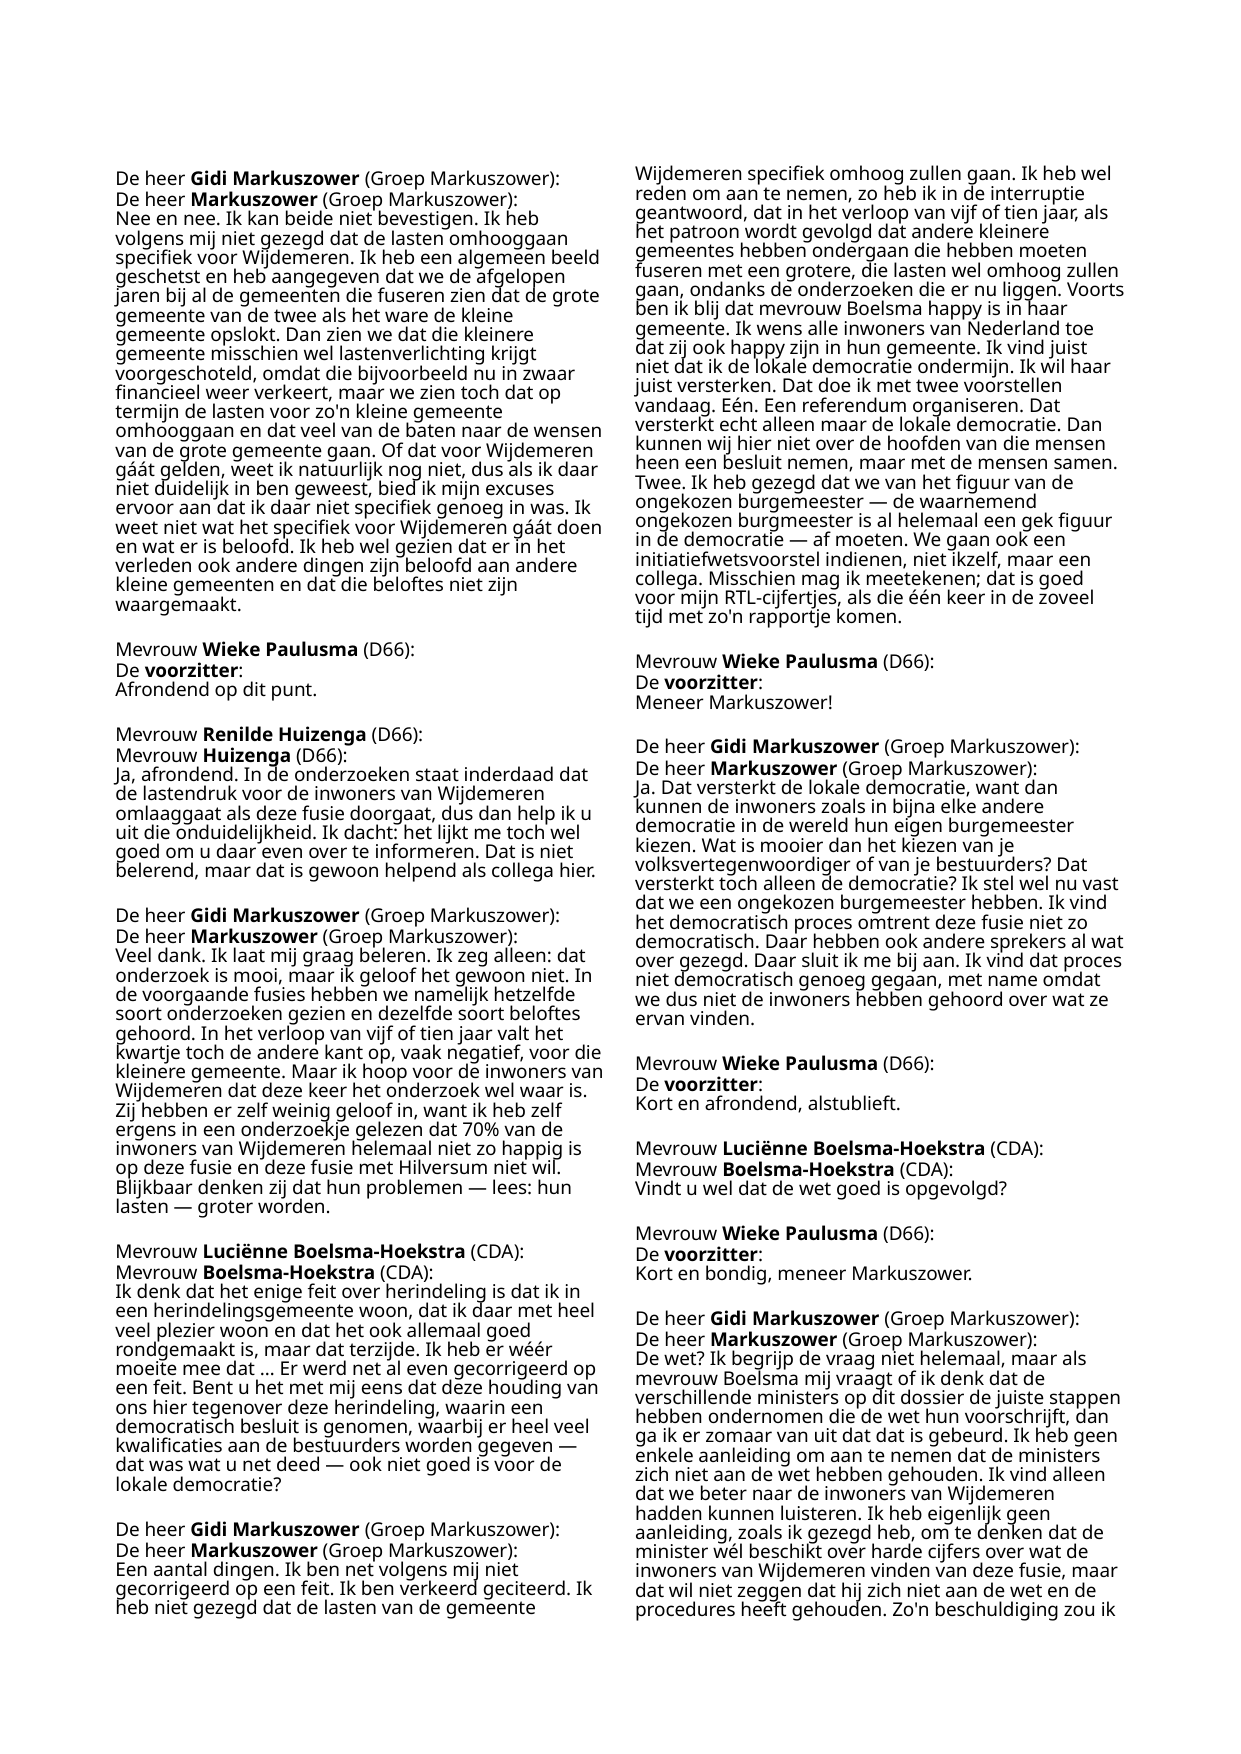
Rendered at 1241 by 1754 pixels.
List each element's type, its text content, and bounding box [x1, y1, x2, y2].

text Mevrouw Boelsma-Hoekstra (CDA): [635, 1161, 1125, 1180]
text Nee en nee. Ik kan beide niet bevestigen. Ik heb volgens mij niet gezegd dat de lasten omhooggaan specifiek voor Wijdemeren. Ik heb een algemeen beeld geschetst en heb aangegeven dat we de afgelopen jaren bij al de gemeenten die fuseren zien dat de grote gemeente van de twee als het ware de kleine gemeente opslokt. Dan zien we dat die kleinere gemeente misschien wel lastenverlichting krijgt voorgeschoteld, omdat die bijvoorbeeld nu in zwaar financieel weer verkeert, maar we zien toch dat op termijn de lasten voor zo'n kleine gemeente omhooggaan en dat veel van de baten naar de wensen van de grote gemeente gaan. Of dat voor Wijdemeren gáát gelden, weet ik natuurlijk nog niet, dus als ik daar niet duidelijk in ben geweest, bied ik mijn excuses ervoor aan dat ik daar niet specifiek genoeg in was. Ik weet niet wat het specifiek voor Wijdemeren gáát doen en wat er is beloofd. Ik heb wel gezien dat er in het verleden ook andere dingen zijn beloofd aan andere kleine gemeenten en dat die beloftes niet zijn waargemaakt. [115, 210, 605, 615]
text De heer Gidi Markuszower (Groep Markuszower): [635, 734, 1125, 759]
text De voorzitter: [635, 1076, 1125, 1095]
text Een aantal dingen. Ik ben net volgens mij niet gecorrigeerd op een feit. Ik ben verkeerd geciteerd. Ik heb niet gezegd dat de lasten van de gemeente [115, 1561, 605, 1619]
text De wet? Ik begrijp de vraag niet helemaal, maar als mevrouw Boelsma mij vraagt of ik denk dat de verschillende ministers op dit dossier de juiste stappen hebben ondernomen die de wet hun voorschrijft, dan ga ik er zomaar van uit dat dat is gebeurd. Ik heb geen enkele aanleiding om aan te nemen dat de ministers zich niet aan de wet hebben gehouden. Ik vind alleen dat we beter naar de inwoners van Wijdemeren hadden kunnen luisteren. Ik heb eigenlijk geen aanleiding, zoals ik gezegd heb, om te denken dat de minister wél beschikt over harde cijfers over wat de inwoners van Wijdemeren vinden van deze fusie, maar dat wil niet zeggen dat hij zich niet aan de wet en de procedures heeft gehouden. Zo'n beschuldiging zou ik [635, 1350, 1125, 1620]
text Mevrouw Huizenga (D66): [115, 747, 605, 766]
text De heer Markuszower (Groep Markuszower): [635, 759, 1125, 779]
text De voorzitter: [115, 662, 605, 681]
text Mevrouw Renilde Huizenga (D66): [115, 721, 605, 747]
text De heer Gidi Markuszower (Groep Markuszower): [115, 902, 605, 928]
text Vindt u wel dat de wet goed is opgevolgd? [635, 1180, 1125, 1199]
text De heer Gidi Markuszower (Groep Markuszower): [115, 1516, 605, 1542]
text Wijdemeren specifiek omhoog zullen gaan. Ik heb wel reden om aan te nemen, zo heb ik in de interruptie geantwoord, dat in het verloop van vijf of tien jaar, als het patroon wordt gevolgd dat andere kleinere gemeentes hebben ondergaan die hebben moeten fuseren met een grotere, die lasten wel omhoog zullen gaan, ondanks de onderzoeken die er nu liggen. Voorts ben ik blij dat mevrouw Boelsma happy is in haar gemeente. Ik wens alle inwoners van Nederland toe dat zij ook happy zijn in hun gemeente. Ik vind juist niet dat ik de lokale democratie ondermijn. Ik wil haar juist versterken. Dat doe ik met twee voorstellen vandaag. Eén. Een referendum organiseren. Dat versterkt echt alleen maar de lokale democratie. Dan kunnen wij hier niet over de hoofden van die mensen heen een besluit nemen, maar met de mensen samen. Twee. Ik heb gezegd dat we van het figuur van de ongekozen burgemeester — de waarnemend ongekozen burgmeester is al helemaal een gek figuur in de democratie — af moeten. We gaan ook een initiatiefwetsvoorstel indienen, niet ikzelf, maar een collega. Misschien mag ik meetekenen; dat is goed voor mijn RTL-cijfertjes, als die één keer in de zoveel tijd met zo'n rapportje komen. [635, 165, 1125, 628]
text Mevrouw Wieke Paulusma (D66): [115, 636, 605, 662]
text Ja, afrondend. In de onderzoeken staat inderdaad dat de lastendruk voor de inwoners van Wijdemeren omlaaggaat als deze fusie doorgaat, dus dan help ik u uit die onduidelijkheid. Ik dacht: het lijkt me toch wel goed om u daar even over te informeren. Dat is niet belerend, maar dat is gewoon helpend als collega hier. [115, 766, 605, 882]
text Meneer Markuszower! [635, 694, 1125, 713]
text De heer Markuszower (Groep Markuszower): [115, 928, 605, 947]
text Mevrouw Luciënne Boelsma-Hoekstra (CDA): [635, 1135, 1125, 1161]
text Mevrouw Luciënne Boelsma-Hoekstra (CDA): [115, 1238, 605, 1264]
text Ik denk dat het enige feit over herindeling is dat ik in een herindelingsgemeente woon, dat ik daar met heel veel plezier woon en dat het ook allemaal goed rondgemaakt is, maar dat terzijde. Ik heb er wéér moeite mee dat … Er werd net al even gecorrigeerd op een feit. Bent u het met mij eens dat deze houding van ons hier tegenover deze herindeling, waarin een democratisch besluit is genomen, waarbij er heel veel kwalificaties aan de bestuurders worden gegeven — dat was wat u net deed — ook niet goed is voor de lokale democratie? [115, 1283, 605, 1495]
text De heer Gidi Markuszower (Groep Markuszower): [635, 1305, 1125, 1331]
text De heer Markuszower (Groep Markuszower): [115, 191, 605, 210]
text Mevrouw Wieke Paulusma (D66): [635, 649, 1125, 674]
text Ja. Dat versterkt de lokale democratie, want dan kunnen de inwoners zoals in bijna elke andere democratie in de wereld hun eigen burgemeester kiezen. Wat is mooier dan het kiezen van je volksvertegenwoordiger of van je bestuurders? Dat versterkt toch alleen de democratie? Ik stel wel nu vast dat we een ongekozen burgemeester hebben. Ik vind het democratisch proces omtrent deze fusie niet zo democratisch. Daar hebben ook andere sprekers al wat over gezegd. Daar sluit ik me bij aan. Ik vind dat proces niet democratisch genoeg gegaan, met name omdat we dus niet de inwoners hebben gehoord over wat ze ervan vinden. [635, 779, 1125, 1029]
text Mevrouw Wieke Paulusma (D66): [635, 1050, 1125, 1076]
text De heer Markuszower (Groep Markuszower): [635, 1331, 1125, 1350]
text Mevrouw Boelsma-Hoekstra (CDA): [115, 1264, 605, 1283]
text De heer Gidi Markuszower (Groep Markuszower): [115, 165, 605, 191]
text De voorzitter: [635, 1246, 1125, 1265]
text Kort en bondig, meneer Markuszower. [635, 1265, 1125, 1284]
text De voorzitter: [635, 674, 1125, 694]
text Kort en afrondend, alstublieft. [635, 1095, 1125, 1114]
text Mevrouw Wieke Paulusma (D66): [635, 1220, 1125, 1246]
text De heer Markuszower (Groep Markuszower): [115, 1542, 605, 1561]
text Veel dank. Ik laat mij graag beleren. Ik zeg alleen: dat onderzoek is mooi, maar ik geloof het gewoon niet. In de voorgaande fusies hebben we namelijk hetzelfde soort onderzoeken gezien en dezelfde soort beloftes gehoord. In het verloop van vijf of tien jaar valt het kwartje toch de andere kant op, vaak negatief, voor die kleinere gemeente. Maar ik hoop voor de inwoners van Wijdemeren dat deze keer het onderzoek wel waar is. Zij hebben er zelf weinig geloof in, want ik heb zelf ergens in een onderzoekje gelezen dat 70% van de inwoners van Wijdemeren helemaal niet zo happig is op deze fusie en deze fusie met Hilversum niet wil. Blijkbaar denken zij dat hun problemen — lees: hun lasten — groter worden. [115, 947, 605, 1217]
text Afrondend op dit punt. [115, 681, 605, 700]
